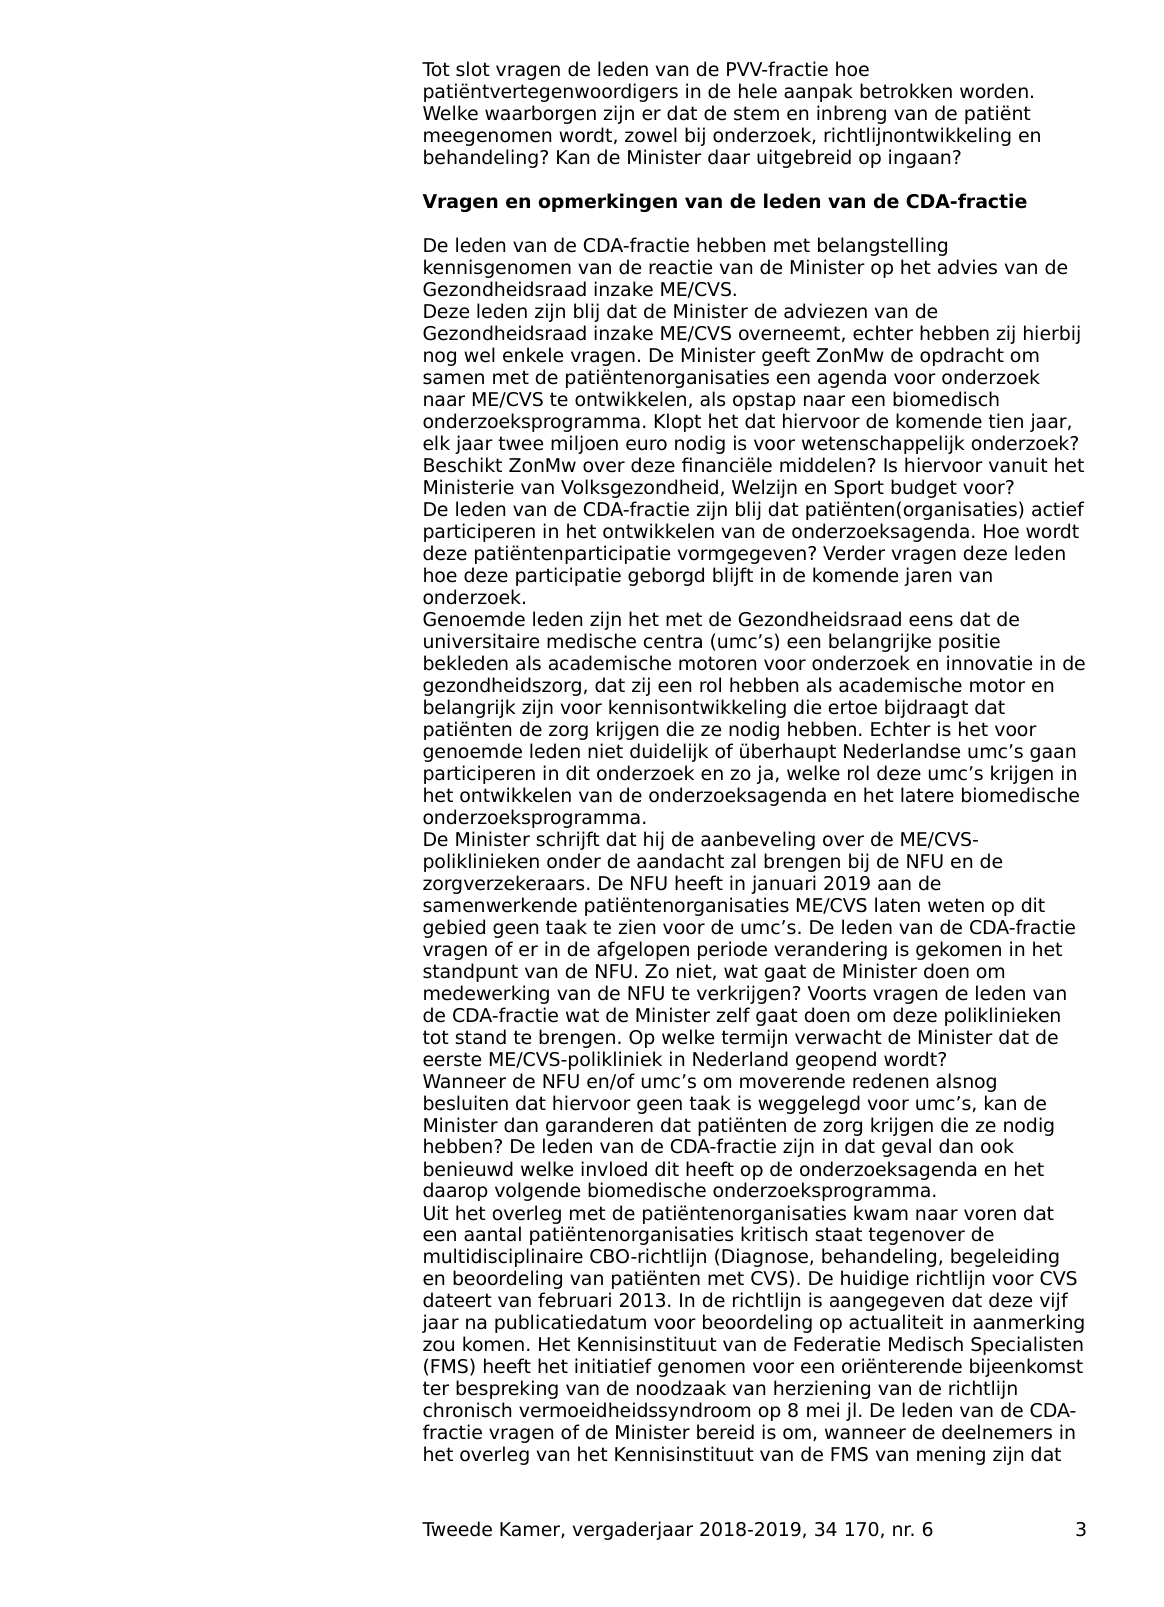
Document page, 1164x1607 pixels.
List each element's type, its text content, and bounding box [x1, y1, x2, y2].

text Tot slot vragen de leden van de PVV-fractie hoe patiëntvertegenwoordigers in de hele aanpak betrokken worden. Welke waarborgen zijn er dat de stem en inbreng van de patiënt meegenomen wordt, zowel bij onderzoek, richtlijnontwikkeling en behandeling? Kan de Minister daar uitgebreid op ingaan? [422, 59, 1087, 169]
text De leden van de CDA-fractie hebben met belangstelling kennisgenomen van de reactie van de Minister op het advies van de Gezondheidsraad inzake ME/CVS. [422, 235, 1087, 301]
text Genoemde leden zijn het met de Gezondheidsraad eens dat de universitaire medische centra (umc’s) een belangrijke positie bekleden als academische motoren voor onderzoek en innovatie in de gezondheidszorg, dat zij een rol hebben als academische motor en belangrijk zijn voor kennisontwikkeling die ertoe bijdraagt dat patiënten de zorg krijgen die ze nodig hebben. Echter is het voor genoemde leden niet duidelijk of überhaupt Nederlandse umc’s gaan participeren in dit onderzoek en zo ja, welke rol deze umc’s krijgen in het ontwikkelen van de onderzoeksagenda en het latere biomedische onderzoeksprogramma. [422, 609, 1087, 829]
text De Minister schrijft dat hij de aanbeveling over de ME/CVS-poliklinieken onder de aandacht zal brengen bij de NFU en de zorgverzekeraars. De NFU heeft in januari 2019 aan de samenwerkende patiëntenorganisaties ME/CVS laten weten op dit gebied geen taak te zien voor de umc’s. De leden van de CDA-fractie vragen of er in de afgelopen periode verandering is gekomen in het standpunt van de NFU. Zo niet, wat gaat de Minister doen om medewerking van de NFU te verkrijgen? Voorts vragen de leden van de CDA-fractie wat de Minister zelf gaat doen om deze poliklinieken tot stand te brengen. Op welke termijn verwacht de Minister dat de eerste ME/CVS-polikliniek in Nederland geopend wordt? [422, 829, 1087, 1071]
text Uit het overleg met de patiëntenorganisaties kwam naar voren dat een aantal patiëntenorganisaties kritisch staat tegenover de multidisciplinaire CBO-richtlijn (Diagnose, behandeling, begeleiding en beoordeling van patiënten met CVS). De huidige richtlijn voor CVS dateert van februari 2013. In de richtlijn is aangegeven dat deze vijf jaar na publicatiedatum voor beoordeling op actualiteit in aanmerking zou komen. Het Kennisinstituut van de Federatie Medisch Specialisten (FMS) heeft het initiatief genomen voor een oriënterende bijeenkomst ter bespreking van de noodzaak van herziening van de richtlijn chronisch vermoeidheidssyndroom op 8 mei jl. De leden van de CDA-fractie vragen of de Minister bereid is om, wanneer de deelnemers in het overleg van het Kennisinstituut van de FMS van mening zijn dat [422, 1202, 1087, 1466]
subtitle Vragen en opmerkingen van de leden van de CDA-fractie [422, 191, 1087, 213]
text Wanneer de NFU en/of umc’s om moverende redenen alsnog besluiten dat hiervoor geen taak is weggelegd voor umc’s, kan de Minister dan garanderen dat patiënten de zorg krijgen die ze nodig hebben? De leden van de CDA-fractie zijn in dat geval dan ook benieuwd welke invloed dit heeft op de onderzoeksagenda en het daarop volgende biomedische onderzoeksprogramma. [422, 1071, 1087, 1202]
text De leden van de CDA-fractie zijn blij dat patiënten(organisaties) actief participeren in het ontwikkelen van de onderzoeksagenda. Hoe wordt deze patiëntenparticipatie vormgegeven? Verder vragen deze leden hoe deze participatie geborgd blijft in de komende jaren van onderzoek. [422, 499, 1087, 609]
text Deze leden zijn blij dat de Minister de adviezen van de Gezondheidsraad inzake ME/CVS overneemt, echter hebben zij hierbij nog wel enkele vragen. De Minister geeft ZonMw de opdracht om samen met de patiëntenorganisaties een agenda voor onderzoek naar ME/CVS te ontwikkelen, als opstap naar een biomedisch onderzoeksprogramma. Klopt het dat hiervoor de komende tien jaar, elk jaar twee miljoen euro nodig is voor wetenschappelijk onderzoek? Beschikt ZonMw over deze financiële middelen? Is hiervoor vanuit het Ministerie van Volksgezondheid, Welzijn en Sport budget voor? [422, 301, 1087, 499]
